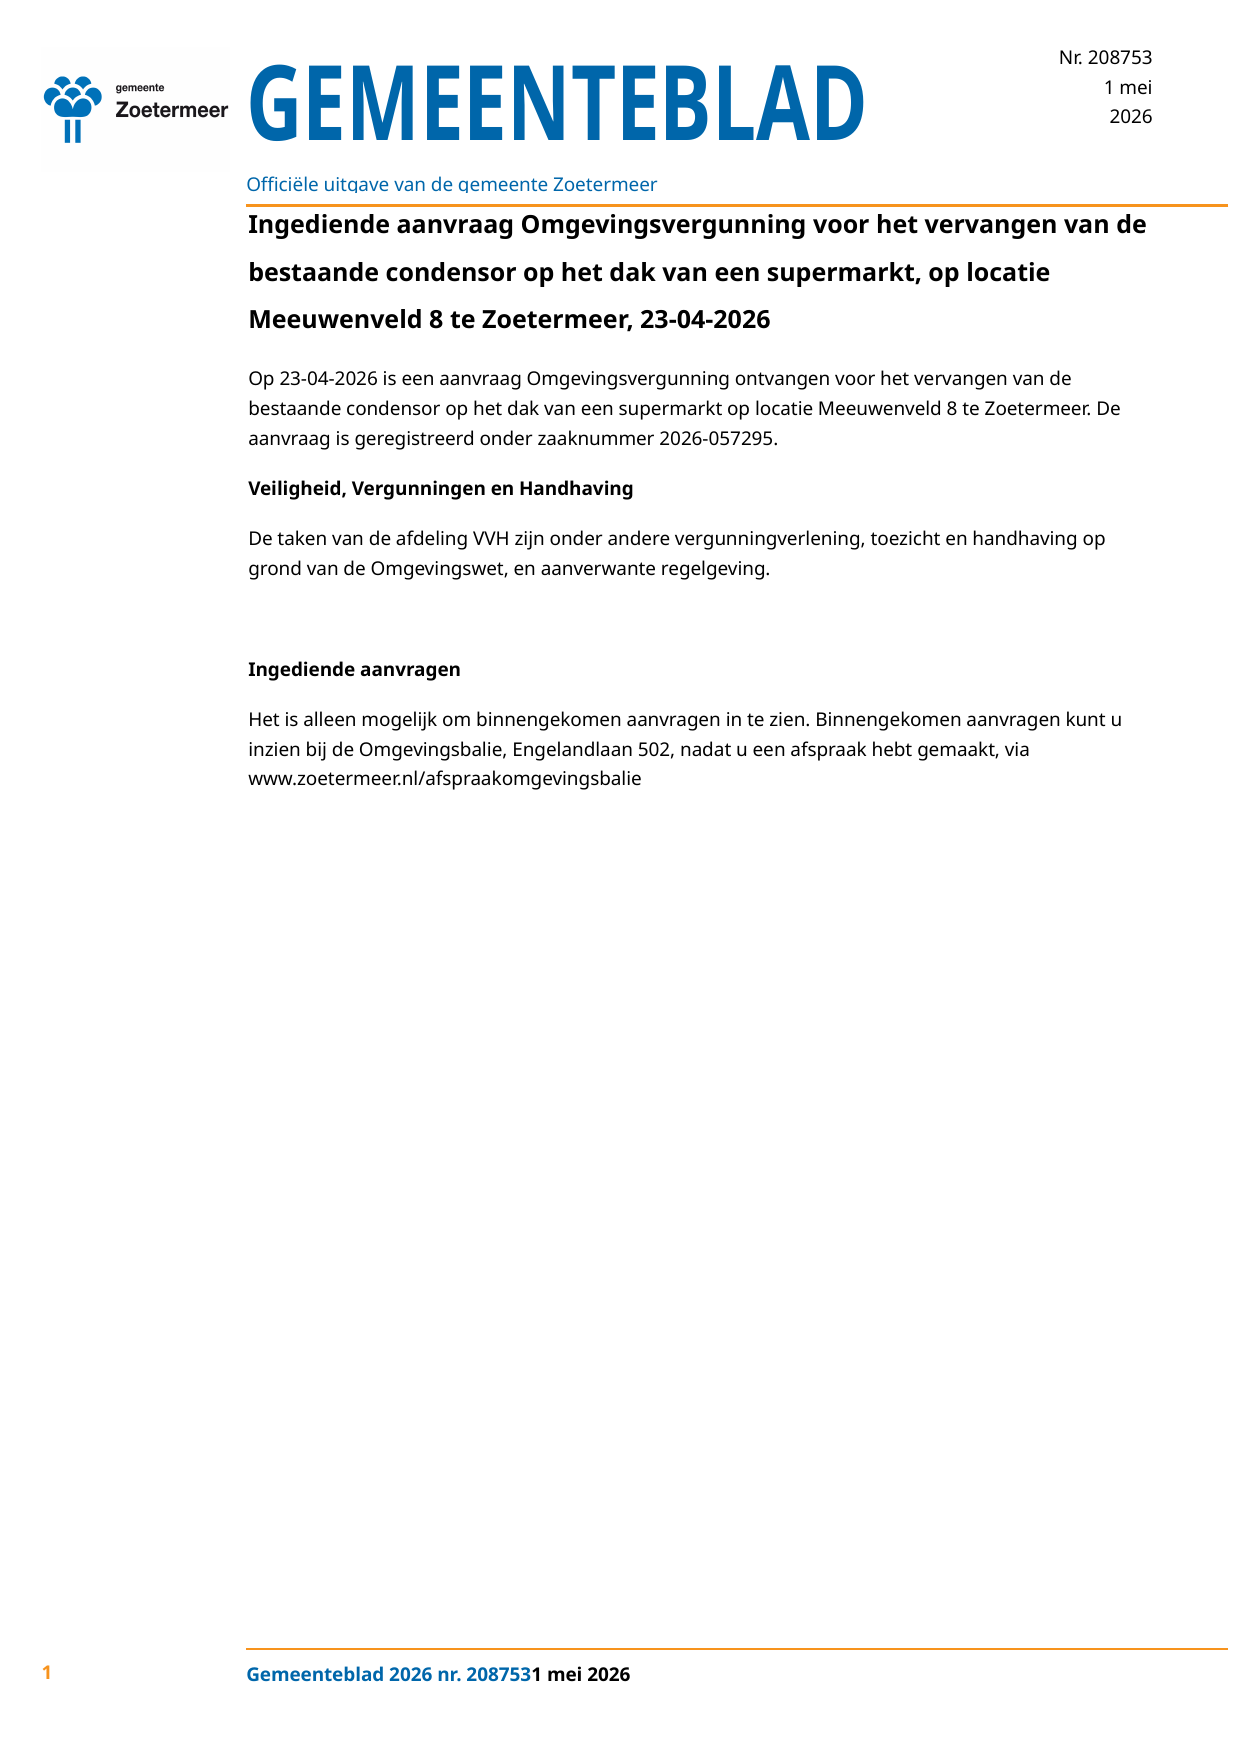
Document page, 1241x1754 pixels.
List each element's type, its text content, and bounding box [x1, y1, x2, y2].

text Op 23-04-2026 is een aanvraag Omgevingsvergunning ontvangen voor het vervangen van de bestaande condensor op het dak van een supermarkt op locatie Meeuwenveld 8 te Zoetermeer. De aanvraag is geregistreerd onder zaaknummer 2026-057295. [248, 366, 1152, 450]
text Ingediende aanvraag Omgevingsvergunning voor het vervangen van de bestaande condensor op het dak van een supermarkt, op locatie Meeuwenveld 8 te Zoetermeer, 23-04-2026 [248, 207, 1152, 336]
text Veiligheid, Vergunningen en Handhaving [248, 475, 1152, 501]
picture [41, 47, 231, 172]
text Het is alleen mogelijk om binnengekomen aanvragen in te zien. Binnengekomen aanvragen kunt u inzien bij de Omgevingsbalie, Engelandlaan 502, nadat u een afspraak hebt gemaakt, via www.zoetermeer.nl/afspraakomgevingsbalie [248, 706, 1152, 791]
text De taken van de afdeling VVH zijn onder andere vergunningverlening, toezicht en handhaving op grond van de Omgevingswet, en aanverwante regelgeving. [248, 526, 1152, 581]
text Ingediende aanvragen [248, 656, 1152, 682]
